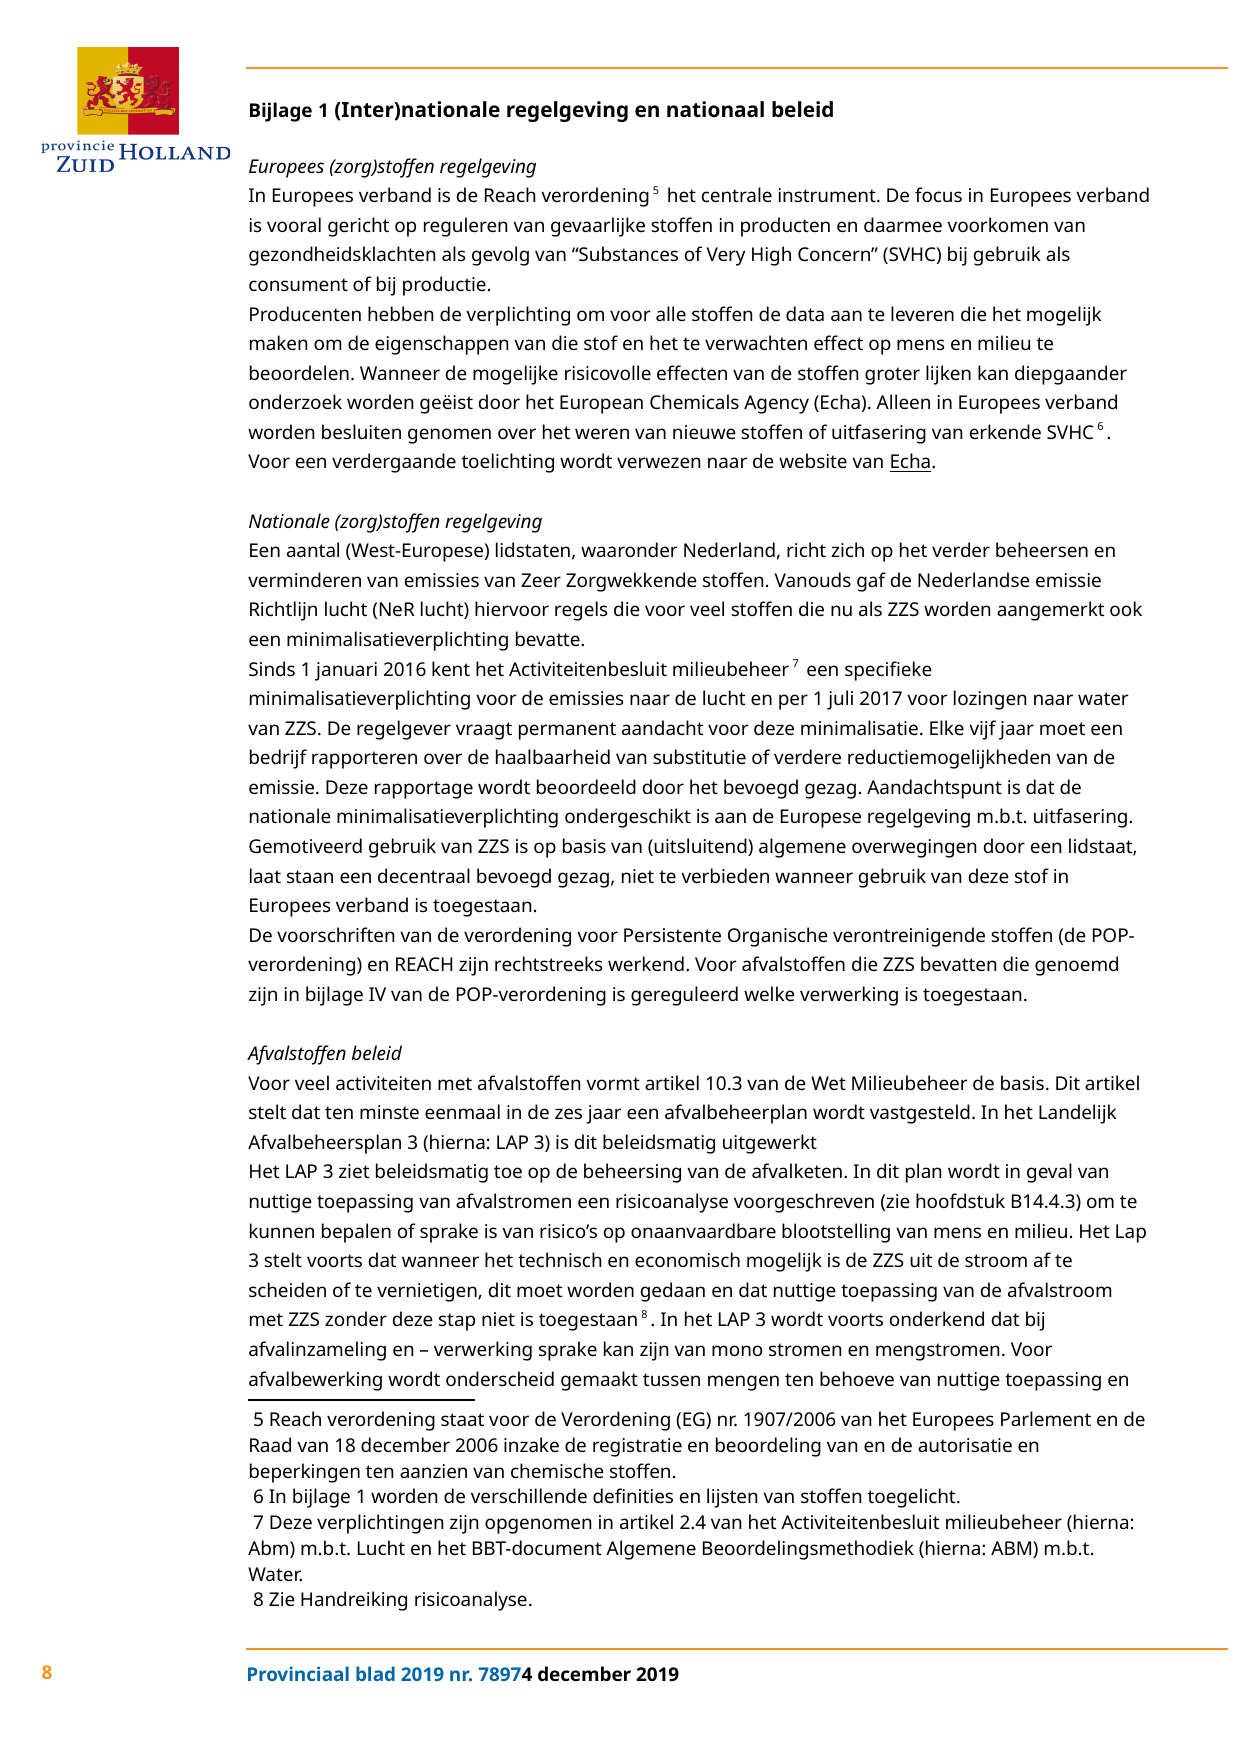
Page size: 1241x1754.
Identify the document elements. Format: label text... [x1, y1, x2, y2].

picture [41, 47, 231, 172]
text Bijlage 1 (Inter)nationale regelgeving en nationaal beleid [248, 95, 1152, 123]
text Voor veel activiteiten met afvalstoffen vormt artikel 10.3 van de Wet Milieubeheer de basis. Dit artikel stelt dat ten minste eenmaal in de zes jaar een afvalbeheerplan wordt vastgesteld. In het Landelijk Afvalbeheersplan 3 (hierna: LAP 3) is dit beleidsmatig uitgewerkt [248, 1070, 1152, 1155]
text Producenten hebben de verplichting om voor alle stoffen de data aan te leveren die het mogelijk maken om de eigenschappen van die stof en het te verwachten effect op mens en milieu te beoordelen. Wanneer de mogelijke risicovolle effecten van de stoffen groter lijken kan diepgaander onderzoek worden geëist door het European Chemicals Agency (Echa). Alleen in Europees verband worden besluiten genomen over het weren van nieuwe stoffen of uitfasering van erkende SVHC. Voor een verdergaande toelichting wordt verwezen naar de website van Echa. [248, 301, 1152, 474]
text In bijlage 1 worden de verschillende definities en lijsten van stoffen toegelicht. [248, 1483, 1152, 1509]
text In Europees verband is de Reach verordening het centrale instrument. De focus in Europees verband is vooral gericht op reguleren van gevaarlijke stoffen in producten en daarmee voorkomen van gezondheidsklachten als gevolg van “Substances of Very High Concern” (SVHC) bij gebruik als consument of bij productie. [248, 182, 1152, 297]
text Nationale (zorg)stoffen regelgeving [248, 508, 1152, 534]
text Deze verplichtingen zijn opgenomen in artikel 2.4 van het Activiteitenbesluit milieubeheer (hierna: Abm) m.b.t. Lucht en het BBT-document Algemene Beoordelingsmethodiek (hierna: ABM) m.b.t. Water. [248, 1509, 1152, 1586]
text Europees (zorg)stoffen regelgeving [248, 153, 1152, 179]
text Het LAP 3 ziet beleidsmatig toe op de beheersing van de afvalketen. In dit plan wordt in geval van nuttige toepassing van afvalstromen een risicoanalyse voorgeschreven (zie hoofdstuk B14.4.3) om te kunnen bepalen of sprake is van risico’s op onaanvaardbare blootstelling van mens en milieu. Het Lap 3 stelt voorts dat wanneer het technisch en economisch mogelijk is de ZZS uit de stroom af te scheiden of te vernietigen, dit moet worden gedaan en dat nuttige toepassing van de afvalstroom met ZZS zonder deze stap niet is toegestaan. In het LAP 3 wordt voorts onderkend dat bij afvalinzameling en – verwerking sprake kan zijn van mono stromen en mengstromen. Voor afvalbewerking wordt onderscheid gemaakt tussen mengen ten behoeve van nuttige toepassing en [248, 1159, 1152, 1392]
text Reach verordening staat voor de Verordening (EG) nr. 1907/2006 van het Europees Parlement en de Raad van 18 december 2006 inzake de registratie en beoordeling van en de autorisatie en beperkingen ten aanzien van chemische stoffen. [248, 1406, 1152, 1483]
text De voorschriften van de verordening voor Persistente Organische verontreinigende stoffen (de POP-verordening) en REACH zijn rechtstreeks werkend. Voor afvalstoffen die ZZS bevatten die genoemd zijn in bijlage IV van de POP-verordening is gereguleerd welke verwerking is toegestaan. [248, 922, 1152, 1007]
text Een aantal (West-Europese) lidstaten, waaronder Nederland, richt zich op het verder beheersen en verminderen van emissies van Zeer Zorgwekkende stoffen. Vanouds gaf de Nederlandse emissie Richtlijn lucht (NeR lucht) hiervoor regels die voor veel stoffen die nu als ZZS worden aangemerkt ook een minimalisatieverplichting bevatte. [248, 537, 1152, 652]
text Afvalstoffen beleid [248, 1040, 1152, 1066]
text Sinds 1 januari 2016 kent het Activiteitenbesluit milieubeheer een specifieke minimalisatieverplichting voor de emissies naar de lucht en per 1 juli 2017 voor lozingen naar water van ZZS. De regelgever vraagt permanent aandacht voor deze minimalisatie. Elke vijf jaar moet een bedrijf rapporteren over de haalbaarheid van substitutie of verdere reductiemogelijkheden van de emissie. Deze rapportage wordt beoordeeld door het bevoegd gezag. Aandachtspunt is dat de nationale minimalisatieverplichting ondergeschikt is aan de Europese regelgeving m.b.t. uitfasering. Gemotiveerd gebruik van ZZS is op basis van (uitsluitend) algemene overwegingen door een lidstaat, laat staan een decentraal bevoegd gezag, niet te verbieden wanneer gebruik van deze stof in Europees verband is toegestaan. [248, 656, 1152, 918]
text Zie Handreiking risicoanalyse. [248, 1586, 1152, 1612]
